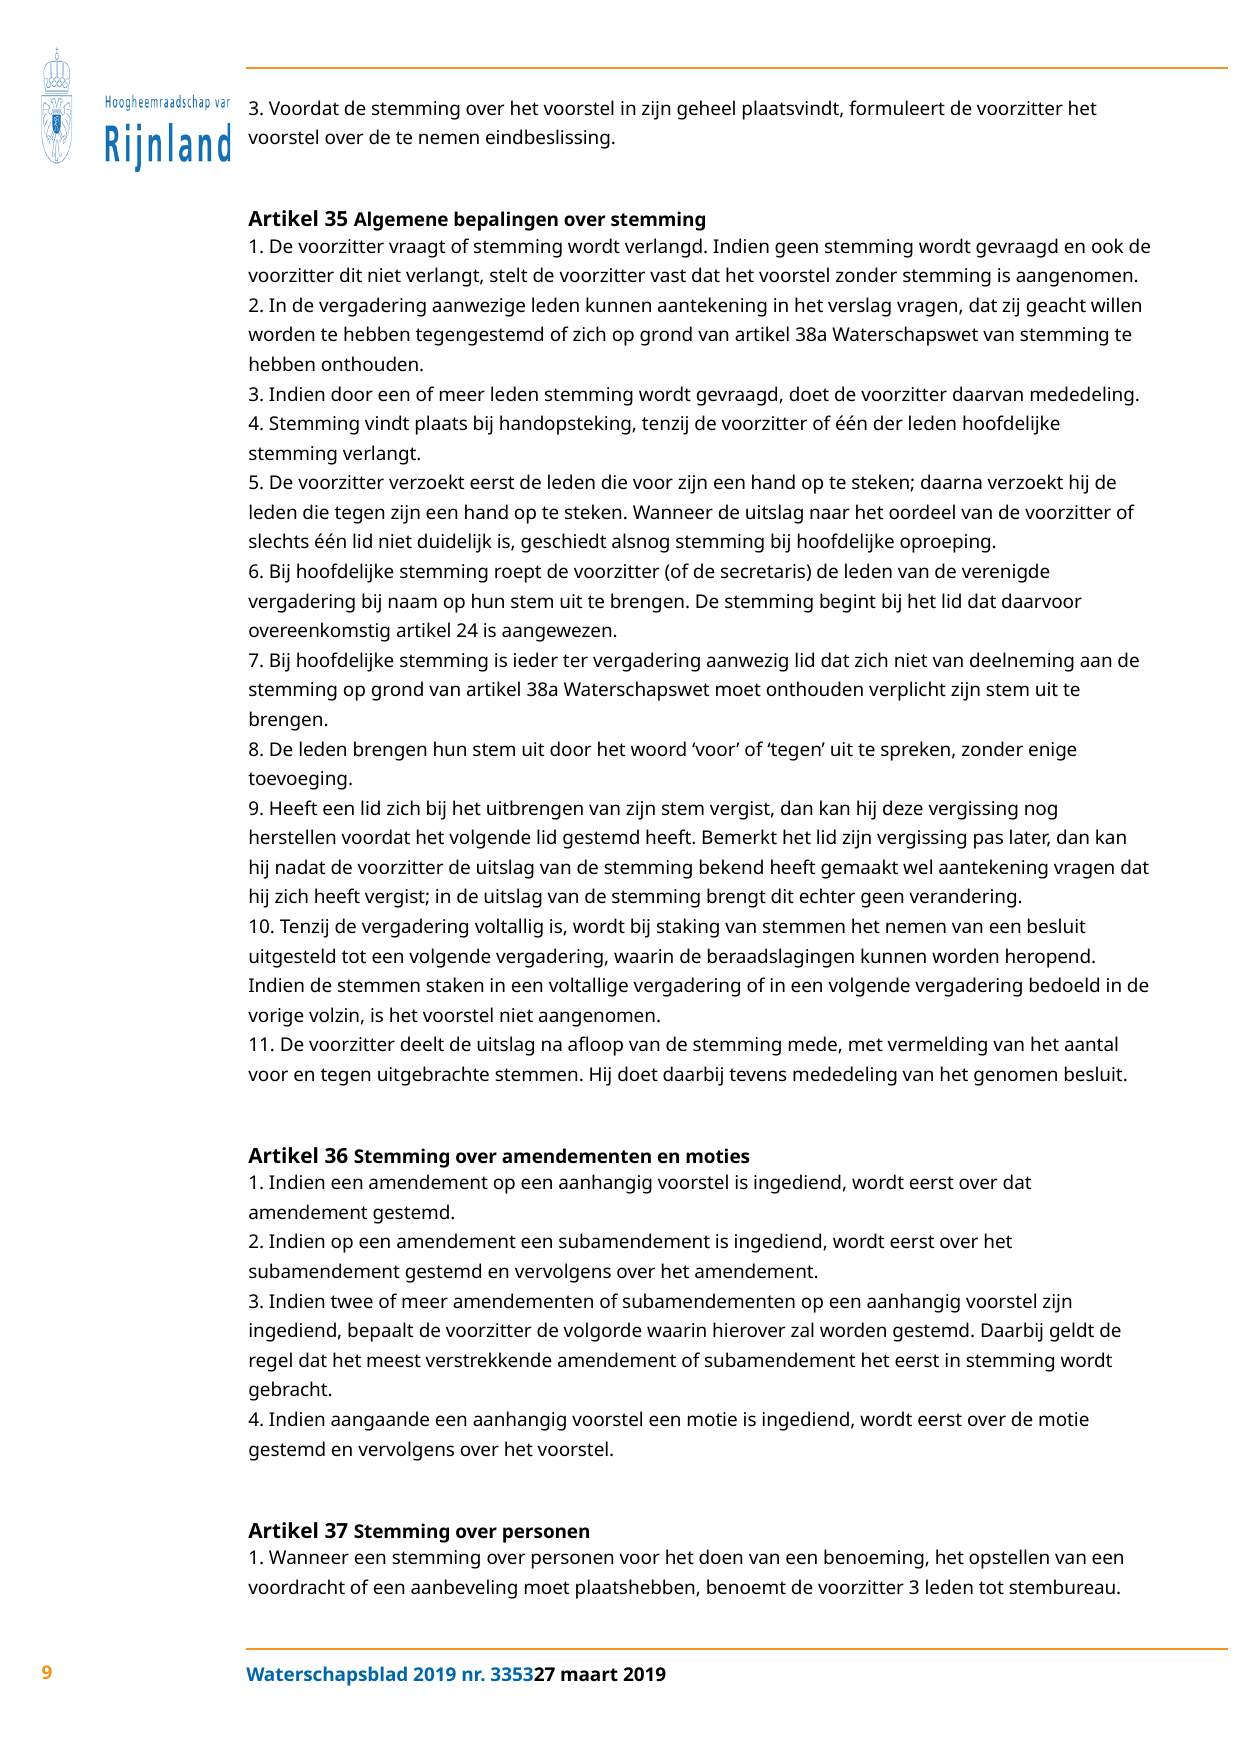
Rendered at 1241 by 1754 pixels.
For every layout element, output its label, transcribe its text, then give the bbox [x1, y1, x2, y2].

text 11. De voorzitter deelt de uitslag na afloop van de stemming mede, met vermelding van het aantal voor en tegen uitgebrachte stemmen. Hij doet daarbij tevens mededeling van het genomen besluit. [248, 1032, 1152, 1087]
text 9. Heeft een lid zich bij het uitbrengen van zijn stem vergist, dan kan hij deze vergissing nog herstellen voordat het volgende lid gestemd heeft. Bemerkt het lid zijn vergissing pas later, dan kan hij nadat de voorzitter de uitslag van de stemming bekend heeft gemaakt wel aantekening vragen dat hij zich heeft vergist; in de uitslag van de stemming brengt dit echter geen verandering. [248, 795, 1152, 909]
text 2. In de vergadering aanwezige leden kunnen aantekening in het verslag vragen, dat zij geacht willen worden te hebben tegengestemd of zich op grond van artikel 38a Waterschapswet van stemming te hebben onthouden. [248, 292, 1152, 377]
text Artikel 37 Stemming over personen [248, 1516, 1152, 1544]
text 1. Indien een amendement op een aanhangig voorstel is ingediend, wordt eerst over dat amendement gestemd. [248, 1169, 1152, 1225]
text 3. Indien twee of meer amendementen of subamendementen op een aanhangig voorstel zijn ingediend, bepaalt de voorzitter de volgorde waarin hierover zal worden gestemd. Daarbij geldt de regel dat het meest verstrekkende amendement of subamendement het eerst in stemming wordt gebracht. [248, 1288, 1152, 1402]
picture [41, 47, 231, 172]
text 4. Indien aangaande een aanhangig voorstel een motie is ingediend, wordt eerst over de motie gestemd en vervolgens over het voorstel. [248, 1406, 1152, 1462]
text 5. De voorzitter verzoekt eerst de leden die voor zijn een hand op te steken; daarna verzoekt hij de leden die tegen zijn een hand op te steken. Wanneer de uitslag naar het oordeel van de voorzitter of slechts één lid niet duidelijk is, geschiedt alsnog stemming bij hoofdelijke oproeping. [248, 469, 1152, 554]
text 10. Tenzij de vergadering voltallig is, wordt bij staking van stemmen het nemen van een besluit uitgesteld tot een volgende vergadering, waarin de beraadslagingen kunnen worden heropend. Indien de stemmen staken in een voltallige vergadering of in een volgende vergadering bedoeld in de vorige volzin, is het voorstel niet aangenomen. [248, 913, 1152, 1028]
text 2. Indien op een amendement een subamendement is ingediend, wordt eerst over het subamendement gestemd en vervolgens over het amendement. [248, 1229, 1152, 1284]
text 6. Bij hoofdelijke stemming roept de voorzitter (of de secretaris) de leden van de verenigde vergadering bij naam op hun stem uit te brengen. De stemming begint bij het lid dat daarvoor overeenkomstig artikel 24 is aangewezen. [248, 558, 1152, 643]
text 1. De voorzitter vraagt of stemming wordt verlangd. Indien geen stemming wordt gevraagd en ook de voorzitter dit niet verlangt, stelt de voorzitter vast dat het voorstel zonder stemming is aangenomen. [248, 233, 1152, 288]
text 8. De leden brengen hun stem uit door het woord ‘voor’ of ‘tegen’ uit te spreken, zonder enige toevoeging. [248, 736, 1152, 791]
text 3. Indien door een of meer leden stemming wordt gevraagd, doet de voorzitter daarvan mededeling. [248, 381, 1152, 406]
text Artikel 35 Algemene bepalingen over stemming [248, 204, 1152, 233]
text 1. Wanneer een stemming over personen voor het doen van een benoeming, het opstellen van een voordracht of een aanbeveling moet plaatshebben, benoemt de voorzitter 3 leden tot stembureau. [248, 1544, 1152, 1599]
text 3. Voordat de stemming over het voorstel in zijn geheel plaatsvindt, formuleert de voorzitter het voorstel over de te nemen eindbeslissing. [248, 95, 1152, 150]
text 4. Stemming vindt plaats bij handopsteking, tenzij de voorzitter of één der leden hoofdelijke stemming verlangt. [248, 410, 1152, 466]
text Artikel 36 Stemming over amendementen en moties [248, 1141, 1152, 1169]
text 7. Bij hoofdelijke stemming is ieder ter vergadering aanwezig lid dat zich niet van deelneming aan de stemming op grond van artikel 38a Waterschapswet moet onthouden verplicht zijn stem uit te brengen. [248, 647, 1152, 732]
